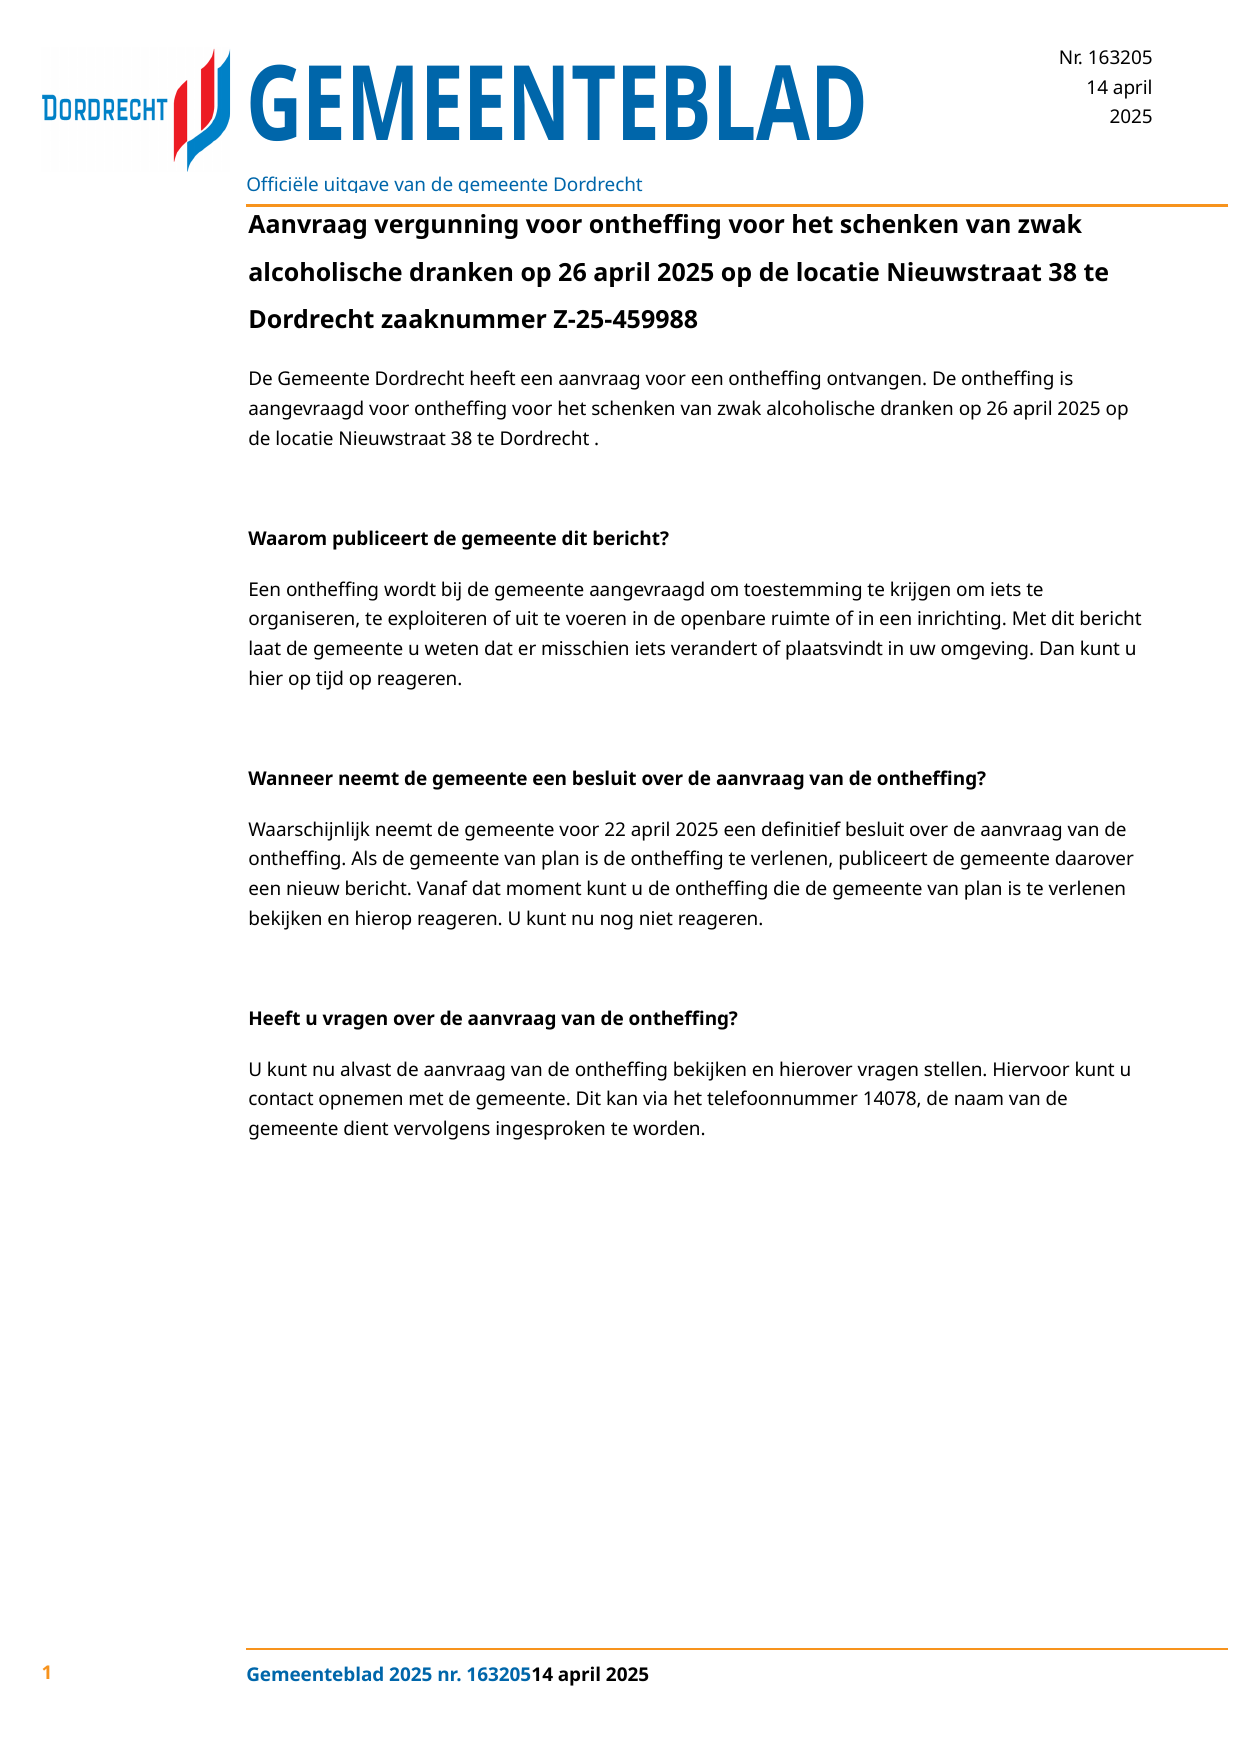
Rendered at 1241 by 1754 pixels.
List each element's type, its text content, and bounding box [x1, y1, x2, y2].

text Een ontheffing wordt bij de gemeente aangevraagd om toestemming te krijgen om iets te organiseren, te exploiteren of uit te voeren in de openbare ruimte of in een inrichting. Met dit bericht laat de gemeente u weten dat er misschien iets verandert of plaatsvindt in uw omgeving. Dan kunt u hier op tijd op reageren. [248, 576, 1152, 690]
text Heeft u vragen over de aanvraag van de ontheffing? [248, 1006, 1152, 1031]
text U kunt nu alvast de aanvraag van de ontheffing bekijken en hierover vragen stellen. Hiervoor kunt u contact opnemen met de gemeente. Dit kan via het telefoonnummer 14078, de naam van de gemeente dient vervolgens ingesproken te worden. [248, 1056, 1152, 1141]
text Waarom publiceert de gemeente dit bericht? [248, 526, 1152, 551]
text Wanneer neemt de gemeente een besluit over de aanvraag van de ontheffing? [248, 766, 1152, 791]
text De Gemeente Dordrecht heeft een aanvraag voor een ontheffing ontvangen. De ontheffing is aangevraagd voor ontheffing voor het schenken van zwak alcoholische dranken op 26 april 2025 op de locatie Nieuwstraat 38 te Dordrecht . [248, 366, 1152, 450]
text Aanvraag vergunning voor ontheffing voor het schenken van zwak alcoholische dranken op 26 april 2025 op de locatie Nieuwstraat 38 te Dordrecht zaaknummer Z-25-459988 [248, 207, 1152, 336]
picture [41, 47, 231, 172]
text Waarschijnlijk neemt de gemeente voor 22 april 2025 een definitief besluit over de aanvraag van de ontheffing. Als de gemeente van plan is de ontheffing te verlenen, publiceert de gemeente daarover een nieuw bericht. Vanaf dat moment kunt u de ontheffing die de gemeente van plan is te verlenen bekijken en hierop reageren. U kunt nu nog niet reageren. [248, 816, 1152, 930]
